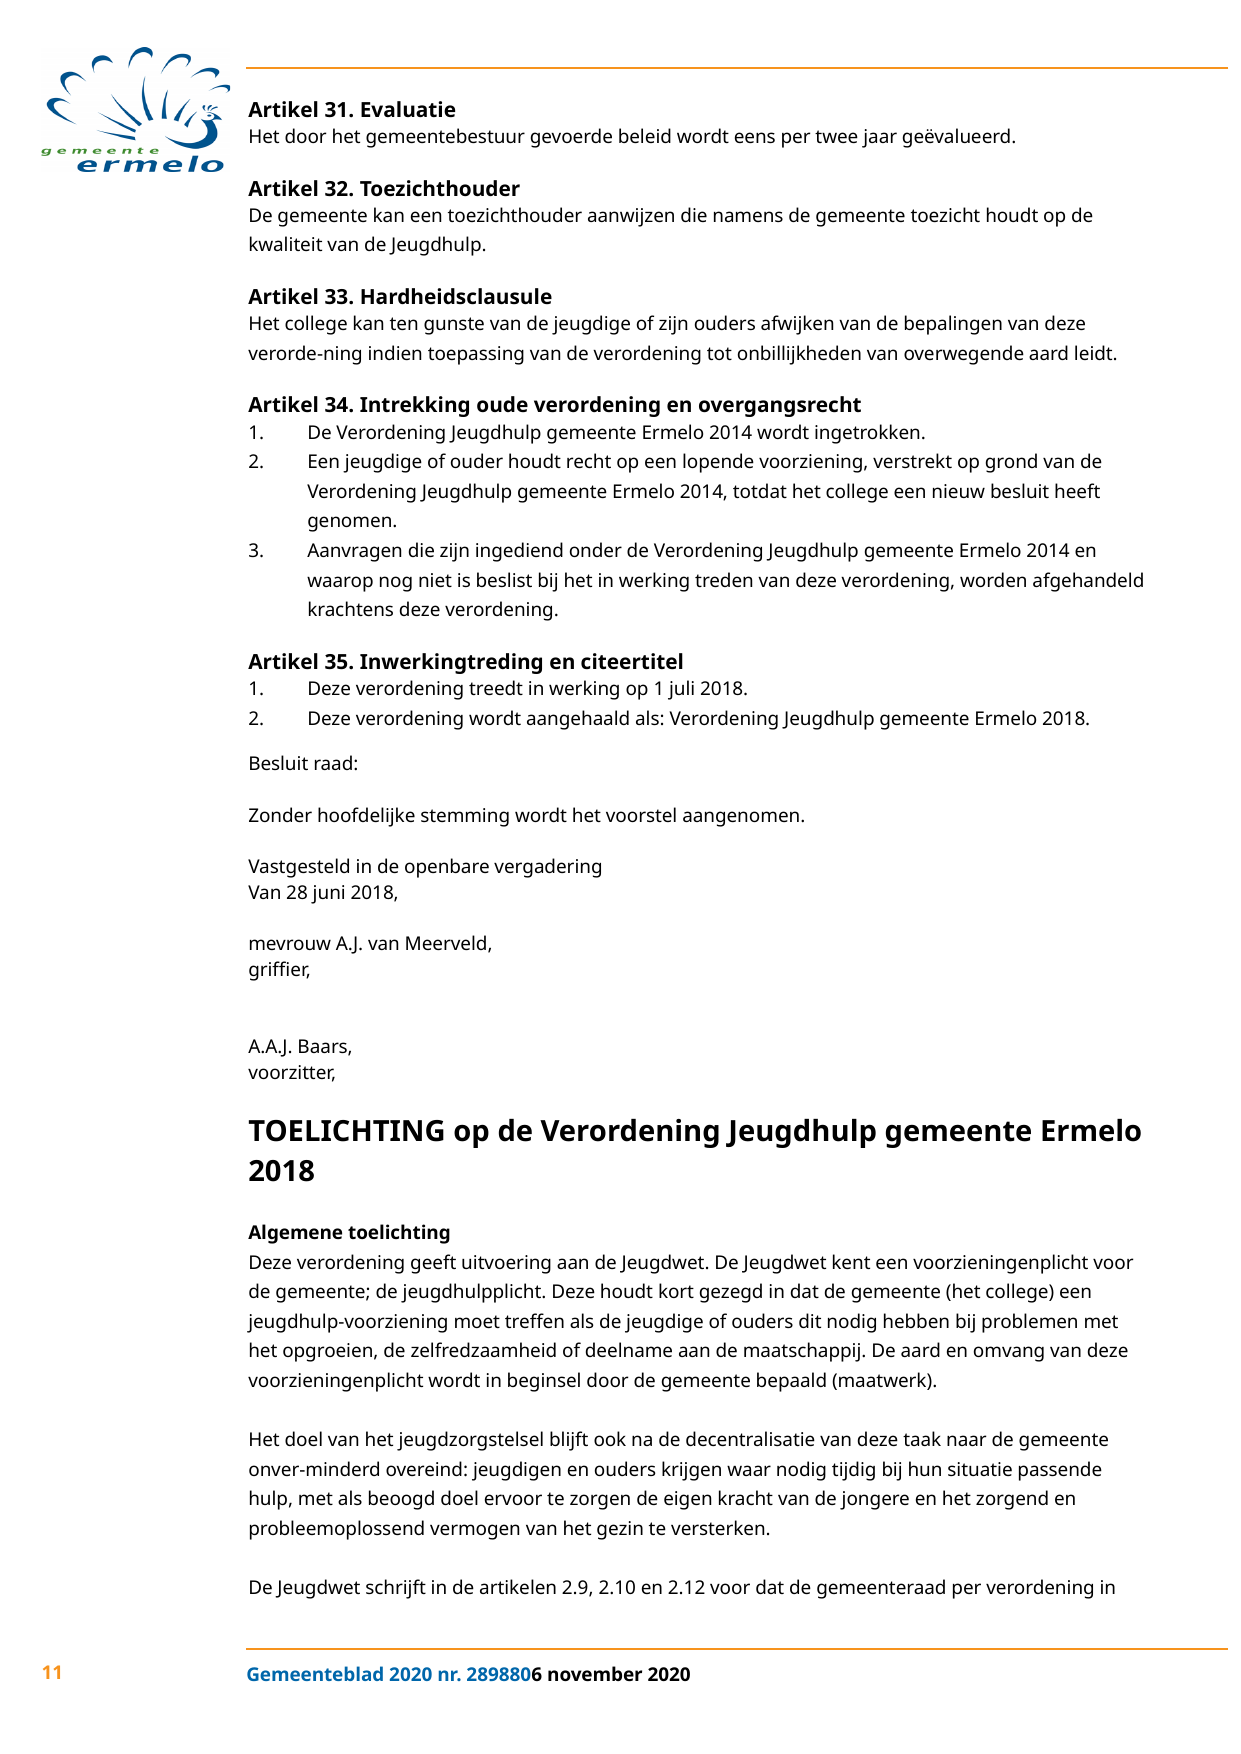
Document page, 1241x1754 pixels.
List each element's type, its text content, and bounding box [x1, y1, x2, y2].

text griffier, [248, 956, 1152, 982]
text Artikel 35. Inwerkingtreding en citeertitel [248, 647, 1152, 675]
text Het doel van het jeugdzorgstelsel blijft ook na de decentralisatie van deze taak naar de gemeente onver-minderd overeind: jeugdigen en ouders krijgen waar nodig tijdig bij hun situatie passende hulp, met als beoogd doel ervoor te zorgen de eigen kracht van de jongere en het zorgend en probleemoplossend vermogen van het gezin te versterken. [248, 1426, 1152, 1541]
text De Jeugdwet schrijft in de artikelen 2.9, 2.10 en 2.12 voor dat de gemeenteraad per verordening in [248, 1574, 1152, 1600]
text De gemeente kan een toezichthouder aanwijzen die namens de gemeente toezicht houdt op de kwaliteit van de Jeugdhulp. [248, 202, 1152, 257]
list De Verordening Jeugdhulp gemeente Ermelo 2014 wordt ingetrokken. [248, 419, 1152, 445]
text Artikel 32. Toezichthouder [248, 174, 1152, 202]
text Besluit raad: [248, 751, 1152, 776]
text Het college kan ten gunste van de jeugdige of zijn ouders afwijken van de bepalingen van deze verorde-ning indien toepassing van de verordening tot onbillijkheden van overwegende aard leidt. [248, 311, 1152, 366]
text A.A.J. Baars, [248, 1033, 1152, 1059]
text Deze verordening geeft uitvoering aan de Jeugdwet. De Jeugdwet kent een voorzieningenplicht voor de gemeente; de jeugdhulpplicht. Deze houdt kort gezegd in dat de gemeente (het college) een jeugdhulp-voorziening moet treffen als de jeugdige of ouders dit nodig hebben bij problemen met het opgroeien, de zelfredzaamheid of deelname aan de maatschappij. De aard en omvang van deze voorzieningenplicht wordt in beginsel door de gemeente bepaald (maatwerk). [248, 1249, 1152, 1393]
text Artikel 34. Intrekking oude verordening en overgangsrecht [248, 391, 1152, 419]
text mevrouw A.J. van Meerveld, [248, 931, 1152, 956]
text Artikel 33. Hardheidsclausule [248, 282, 1152, 311]
list Aanvragen die zijn ingediend onder de Verordening Jeugdhulp gemeente Ermelo 2014 en waarop nog niet is beslist bij het in werking treden van deze verordening, worden afgehandeld krachtens deze verordening. [248, 537, 1152, 622]
text Artikel 31. Evaluatie [248, 95, 1152, 123]
text Vastgesteld in de openbare vergadering [248, 853, 1152, 879]
text voorzitter, [248, 1059, 1152, 1085]
text Het door het gemeentebestuur gevoerde beleid wordt eens per twee jaar geëvalueerd. [248, 123, 1152, 149]
text Van 28 juni 2018, [248, 879, 1152, 905]
list Deze verordening wordt aangehaald als: Verordening Jeugdhulp gemeente Ermelo 2018. [248, 705, 1152, 731]
picture [41, 47, 231, 172]
list Deze verordening treedt in werking op 1 juli 2018. [248, 675, 1152, 701]
text Algemene toelichting [248, 1219, 1152, 1245]
list Een jeugdige of ouder houdt recht op een lopende voorziening, verstrekt op grond van de Verordening Jeugdhulp gemeente Ermelo 2014, totdat het college een nieuw besluit heeft genomen. [248, 448, 1152, 533]
text Zonder hoofdelijke stemming wordt het voorstel aangenomen. [248, 802, 1152, 828]
text TOELICHTING op de Verordening Jeugdhulp gemeente Ermelo 2018 [248, 1111, 1152, 1190]
